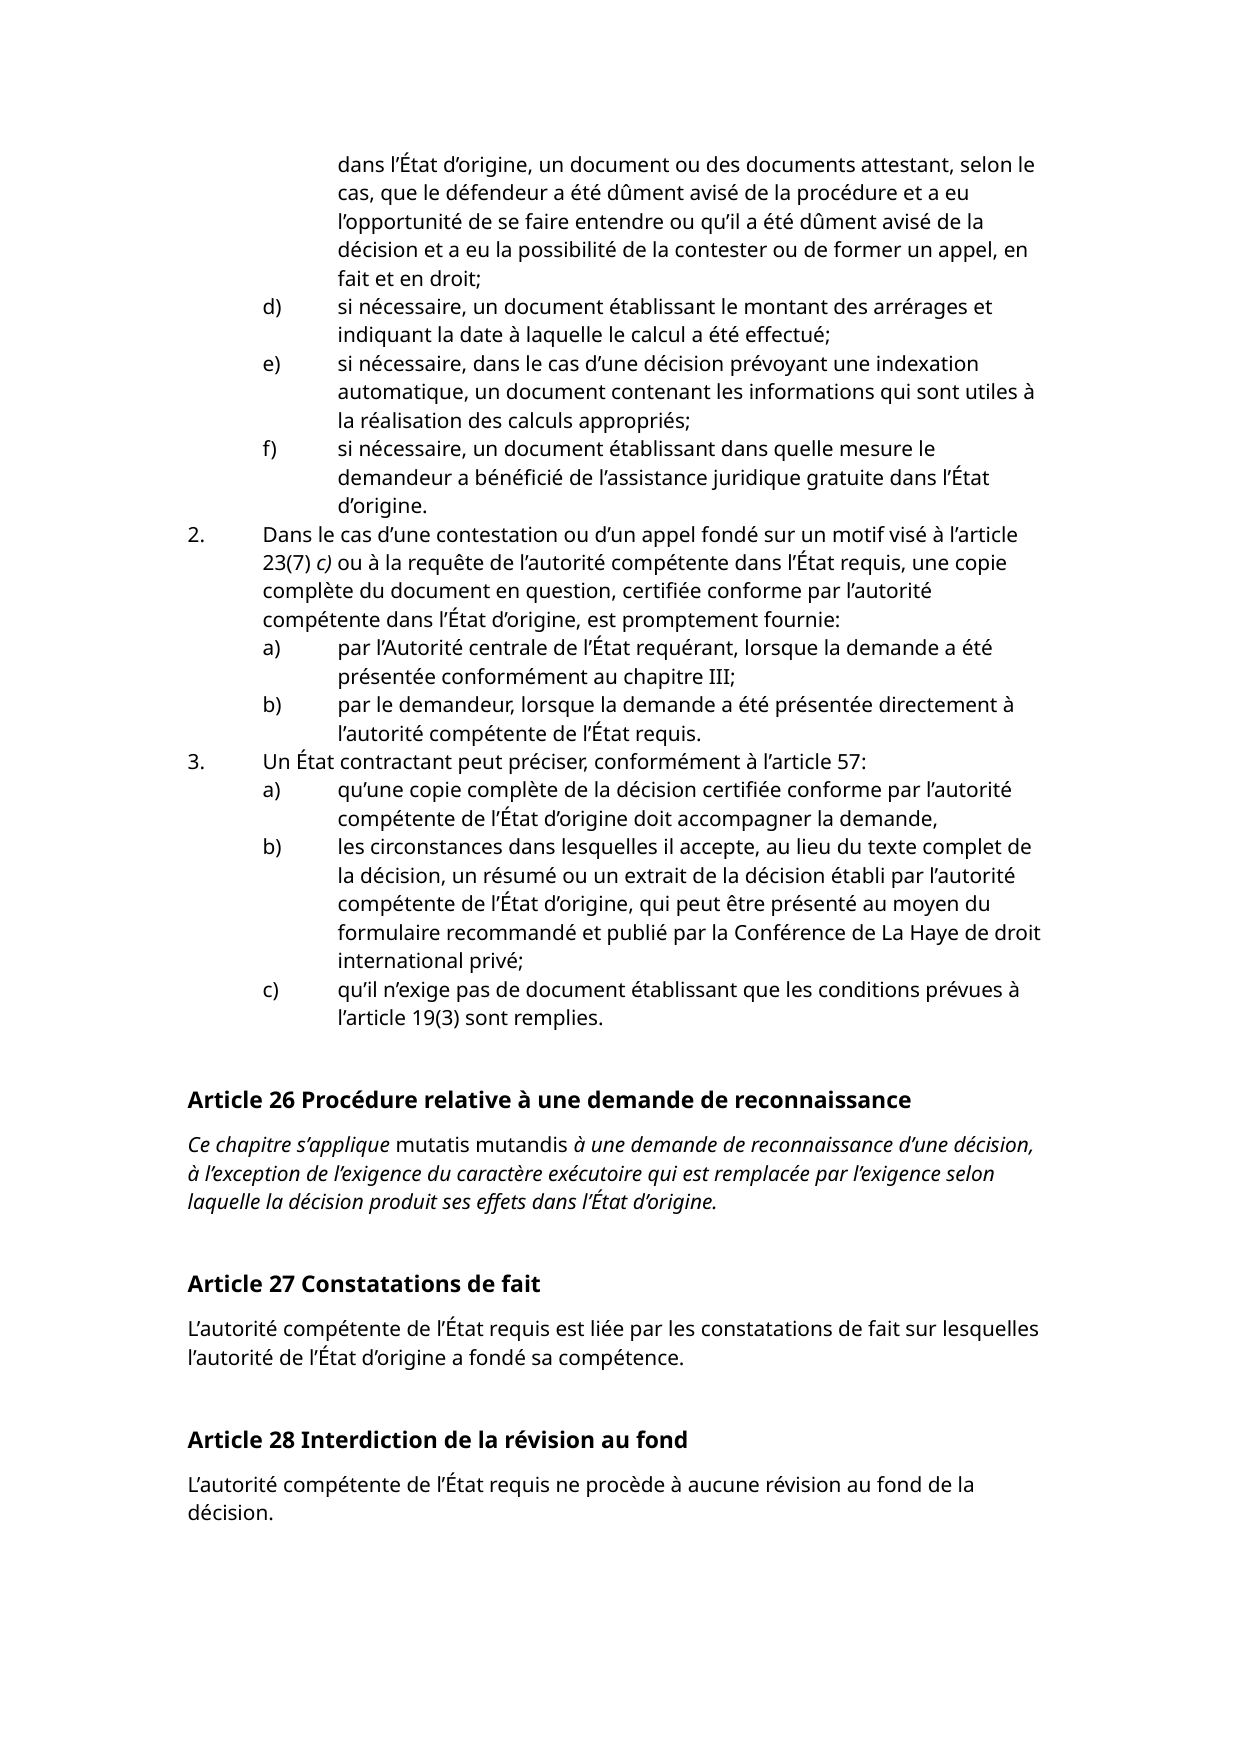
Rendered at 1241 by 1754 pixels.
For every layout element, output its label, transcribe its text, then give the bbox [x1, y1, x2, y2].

subtitle Article 26 Procédure relative à une demande de reconnaissance [187, 1084, 1053, 1115]
list qu’une copie complète de la décision certifiée conforme par l’autorité compétente de l’État d’origine doit accompagner la demande, [262, 776, 1053, 832]
list les circonstances dans lesquelles il accepte, au lieu du texte complet de la décision, un résumé ou un extrait de la décision établi par l’autorité compétente de l’État d’origine, qui peut être présenté au moyen du formulaire recommandé et publié par la Conférence de La Haye de droit international privé; [262, 832, 1053, 975]
list Un État contractant peut préciser, conformément à l’article 57: [187, 747, 1053, 776]
subtitle Article 28 Interdiction de la révision au fond [187, 1424, 1053, 1455]
list qu’il n’exige pas de document établissant que les conditions prévues à l’article 19(3) sont remplies. [262, 975, 1053, 1032]
list par le demandeur, lorsque la demande a été présentée directement à l’autorité compétente de l’État requis. [262, 690, 1053, 747]
list par l’Autorité centrale de l’État requérant, lorsque la demande a été présentée conformément au chapitre III; [262, 633, 1053, 690]
list si nécessaire, un document établissant le montant des arrérages et indiquant la date à laquelle le calcul a été effectué; [262, 292, 1053, 349]
list dans l’État d’origine, un document ou des documents attestant, selon le cas, que le défendeur a été dûment avisé de la procédure et a eu l’opportunité de se faire entendre ou qu’il a été dûment avisé de la décision et a eu la possibilité de la contester ou de former un appel, en fait et en droit; [262, 150, 1053, 292]
text Ce chapitre s’applique mutatis mutandis à une demande de reconnaissance d’une décision, à l’exception de l’exigence du caractère exécutoire qui est remplacée par l’exigence selon laquelle la décision produit ses effets dans l’État d’origine. [187, 1130, 1053, 1216]
list si nécessaire, dans le cas d’une décision prévoyant une indexation automatique, un document contenant les informations qui sont utiles à la réalisation des calculs appropriés; [262, 349, 1053, 434]
text L’autorité compétente de l’État requis ne procède à aucune révision au fond de la décision. [187, 1470, 1053, 1527]
subtitle Article 27 Constatations de fait [187, 1268, 1053, 1299]
list Dans le cas d’une contestation ou d’un appel fondé sur un motif visé à l’article 23(7) c) ou à la requête de l’autorité compétente dans l’État requis, une copie complète du document en question, certifiée conforme par l’autorité compétente dans l’État d’origine, est promptement fournie: [187, 520, 1053, 633]
list si nécessaire, un document établissant dans quelle mesure le demandeur a bénéficié de l’assistance juridique gratuite dans l’État d’origine. [262, 434, 1053, 520]
text L’autorité compétente de l’État requis est liée par les constatations de fait sur lesquelles l’autorité de l’État d’origine a fondé sa compétence. [187, 1314, 1053, 1371]
